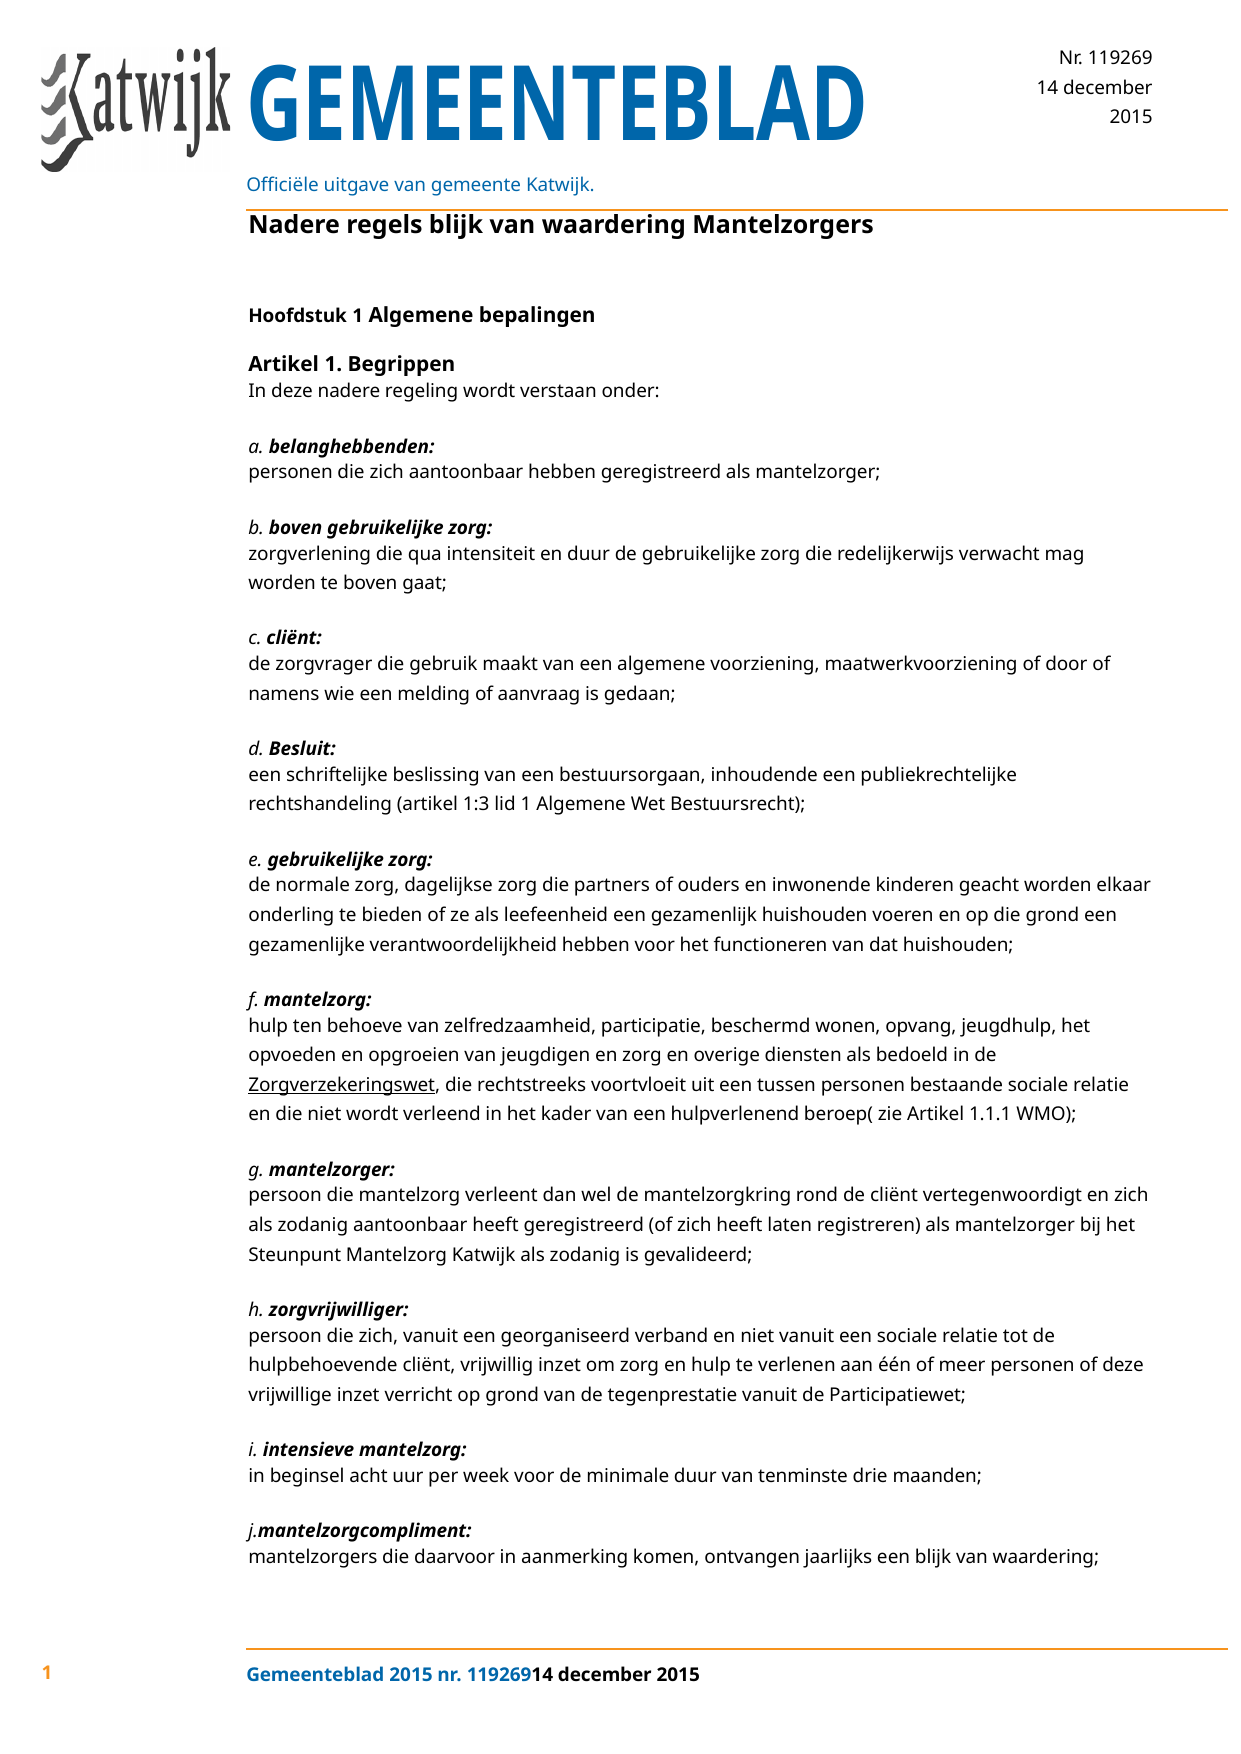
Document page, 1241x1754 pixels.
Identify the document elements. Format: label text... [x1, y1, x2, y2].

text personen die zich aantoonbaar hebben geregistreerd als mantelzorger; [248, 459, 1152, 484]
text b. boven gebruikelijke zorg: [248, 514, 1152, 540]
text een schriftelijke beslissing van een bestuursorgaan, inhoudende een publiekrechtelijke rechtshandeling (artikel 1:3 lid 1 Algemene Wet Bestuursrecht); [248, 761, 1152, 816]
text g. mantelzorger: [248, 1156, 1152, 1182]
text persoon die zich, vanuit een georganiseerd verband en niet vanuit een sociale relatie tot de hulpbehoevende cliënt, vrijwillig inzet om zorg en hulp te verlenen aan één of meer personen of deze vrijwillige inzet verricht op grond van de tegenprestatie vanuit de Participatiewet; [248, 1322, 1152, 1407]
text j.mantelzorgcompliment: [248, 1517, 1152, 1543]
picture [41, 47, 231, 172]
text Artikel 1. Begrippen [248, 349, 1152, 378]
text h. zorgvrijwilliger: [248, 1296, 1152, 1322]
text de normale zorg, dagelijkse zorg die partners of ouders en inwonende kinderen geacht worden elkaar onderling te bieden of ze als leefeenheid een gezamenlijk huishouden voeren en op die grond een gezamenlijke verantwoordelijkheid hebben voor het functioneren van dat huishouden; [248, 872, 1152, 956]
text e. gebruikelijke zorg: [248, 846, 1152, 872]
text i. intensieve mantelzorg: [248, 1436, 1152, 1462]
text d. Besluit: [248, 735, 1152, 761]
text persoon die mantelzorg verleent dan wel de mantelzorgkring rond de cliënt vertegenwoordigt en zich als zodanig aantoonbaar heeft geregistreerd (of zich heeft laten registreren) als mantelzorger bij het Steunpunt Mantelzorg Katwijk als zodanig is gevalideerd; [248, 1182, 1152, 1266]
text f. mantelzorg: [248, 986, 1152, 1012]
text In deze nadere regeling wordt verstaan onder: [248, 378, 1152, 403]
text hulp ten behoeve van zelfredzaamheid, participatie, beschermd wonen, opvang, jeugdhulp, het opvoeden en opgroeien van jeugdigen en zorg en overige diensten als bedoeld in de Zorgverzekeringswet, die rechtstreeks voortvloeit uit een tussen personen bestaande sociale relatie en die niet wordt verleend in het kader van een hulpverlenend beroep( zie Artikel 1.1.1 WMO); [248, 1012, 1152, 1126]
text de zorgvrager die gebruik maakt van een algemene voorziening, maatwerkvoorziening of door of namens wie een melding of aanvraag is gedaan; [248, 650, 1152, 706]
text Hoofdstuk 1 Algemene bepalingen [248, 300, 1152, 328]
text mantelzorgers die daarvoor in aanmerking komen, ontvangen jaarlijks een blijk van waardering; [248, 1543, 1152, 1569]
text zorgverlening die qua intensiteit en duur de gebruikelijke zorg die redelijkerwijs verwacht mag worden te boven gaat; [248, 540, 1152, 595]
text a. belanghebbenden: [248, 433, 1152, 459]
text in beginsel acht uur per week voor de minimale duur van tenminste drie maanden; [248, 1462, 1152, 1488]
text c. cliënt: [248, 624, 1152, 650]
text Nadere regels blijk van waardering Mantelzorgers [248, 211, 1152, 241]
